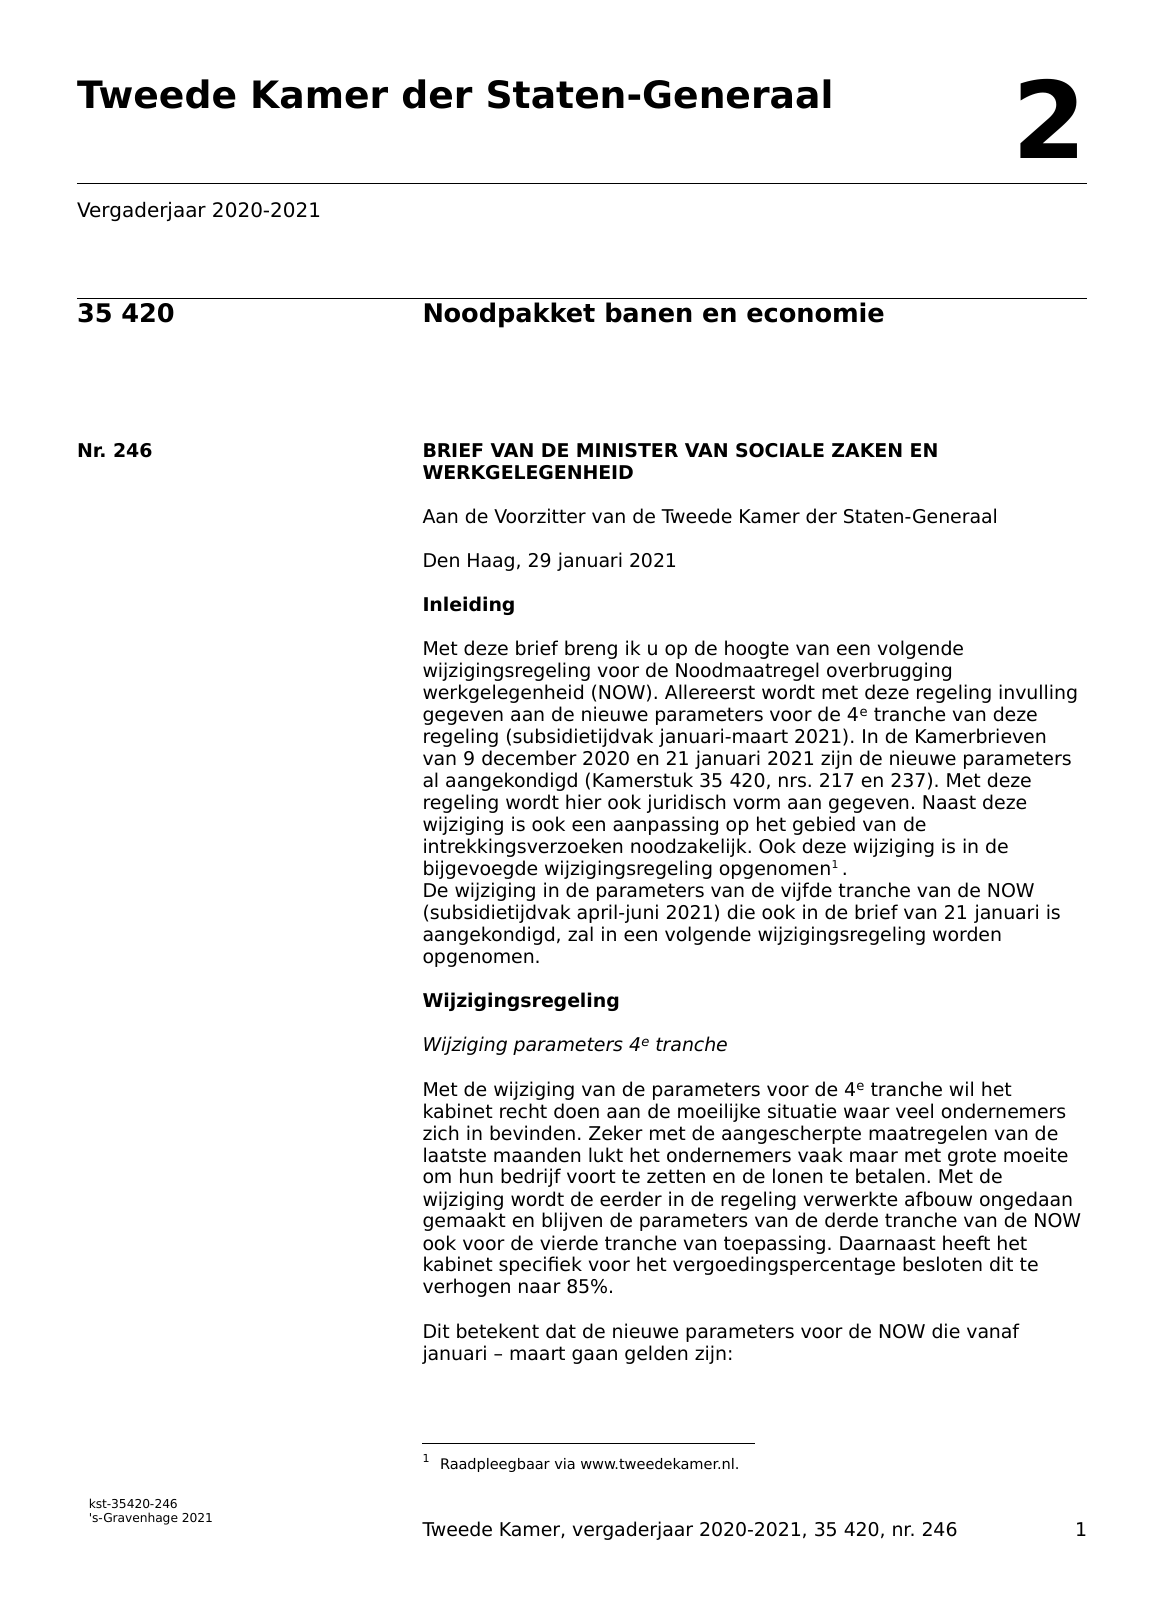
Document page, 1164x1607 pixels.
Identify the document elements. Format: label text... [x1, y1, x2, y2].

subtitle Inleiding [422, 594, 1087, 616]
text Aan de Voorzitter van de Tweede Kamer der Staten-Generaal [422, 506, 1087, 528]
text 's-Gravenhage 2021 [88, 1511, 323, 1525]
text Raadpleegbaar via www.tweedekamer.nl. [422, 1452, 1087, 1474]
text Den Haag, 29 januari 2021 [422, 550, 1087, 572]
table_header Tweede Kamer der Staten-Generaal [77, 59, 886, 183]
subtitle Wijzigingsregeling [422, 990, 1087, 1012]
table_header 2 [886, 59, 1087, 183]
subtitle Wijziging parameters 4e tranche [422, 1034, 1087, 1056]
text Met deze brief breng ik u op de hoogte van een volgende wijzigingsregeling voor de Noodmaatregel overbrugging werkgelegenheid (NOW). Allereerst wordt met deze regeling invulling gegeven aan de nieuwe parameters voor de 4e tranche van deze regeling (subsidietijdvak januari-maart 2021). In de Kamerbrieven van 9 december 2020 en 21 januari 2021 zijn de nieuwe parameters al aangekondigd (Kamerstuk 35 420, nrs. 217 en 237). Met deze regeling wordt hier ook juridisch vorm aan gegeven. Naast deze wijziging is ook een aanpassing op het gebied van de intrekkingsverzoeken noodzakelijk. Ook deze wijziging is in de bijgevoegde wijzigingsregeling opgenomen. [422, 638, 1087, 880]
text De wijziging in de parameters van de vijfde tranche van de NOW (subsidietijdvak april-juni 2021) die ook in de brief van 21 januari is aangekondigd, zal in een volgende wijzigingsregeling worden opgenomen. [422, 880, 1087, 968]
subtitle Nr. 246 BRIEF VAN DE MINISTER VAN SOCIALE ZAKEN EN WERKGELEGENHEID [77, 440, 1087, 484]
text kst-35420-246 [88, 1497, 323, 1511]
text Met de wijziging van de parameters voor de 4e tranche wil het kabinet recht doen aan de moeilijke situatie waar veel ondernemers zich in bevinden. Zeker met de aangescherpte maatregelen van de laatste maanden lukt het ondernemers vaak maar met grote moeite om hun bedrijf voort te zetten en de lonen te betalen. Met de wijziging wordt de eerder in de regeling verwerkte afbouw ongedaan gemaakt en blijven de parameters van de derde tranche van de NOW ook voor de vierde tranche van toepassing. Daarnaast heeft het kabinet specifiek voor het vergoedingspercentage besloten dit te verhogen naar 85%. [422, 1078, 1087, 1298]
text Dit betekent dat de nieuwe parameters voor de NOW die vanaf januari – maart gaan gelden zijn: [422, 1321, 1087, 1364]
table_cell Vergaderjaar 2020-2021 [77, 184, 1087, 298]
subtitle 35 420 Noodpakket banen en economie [77, 299, 1087, 329]
